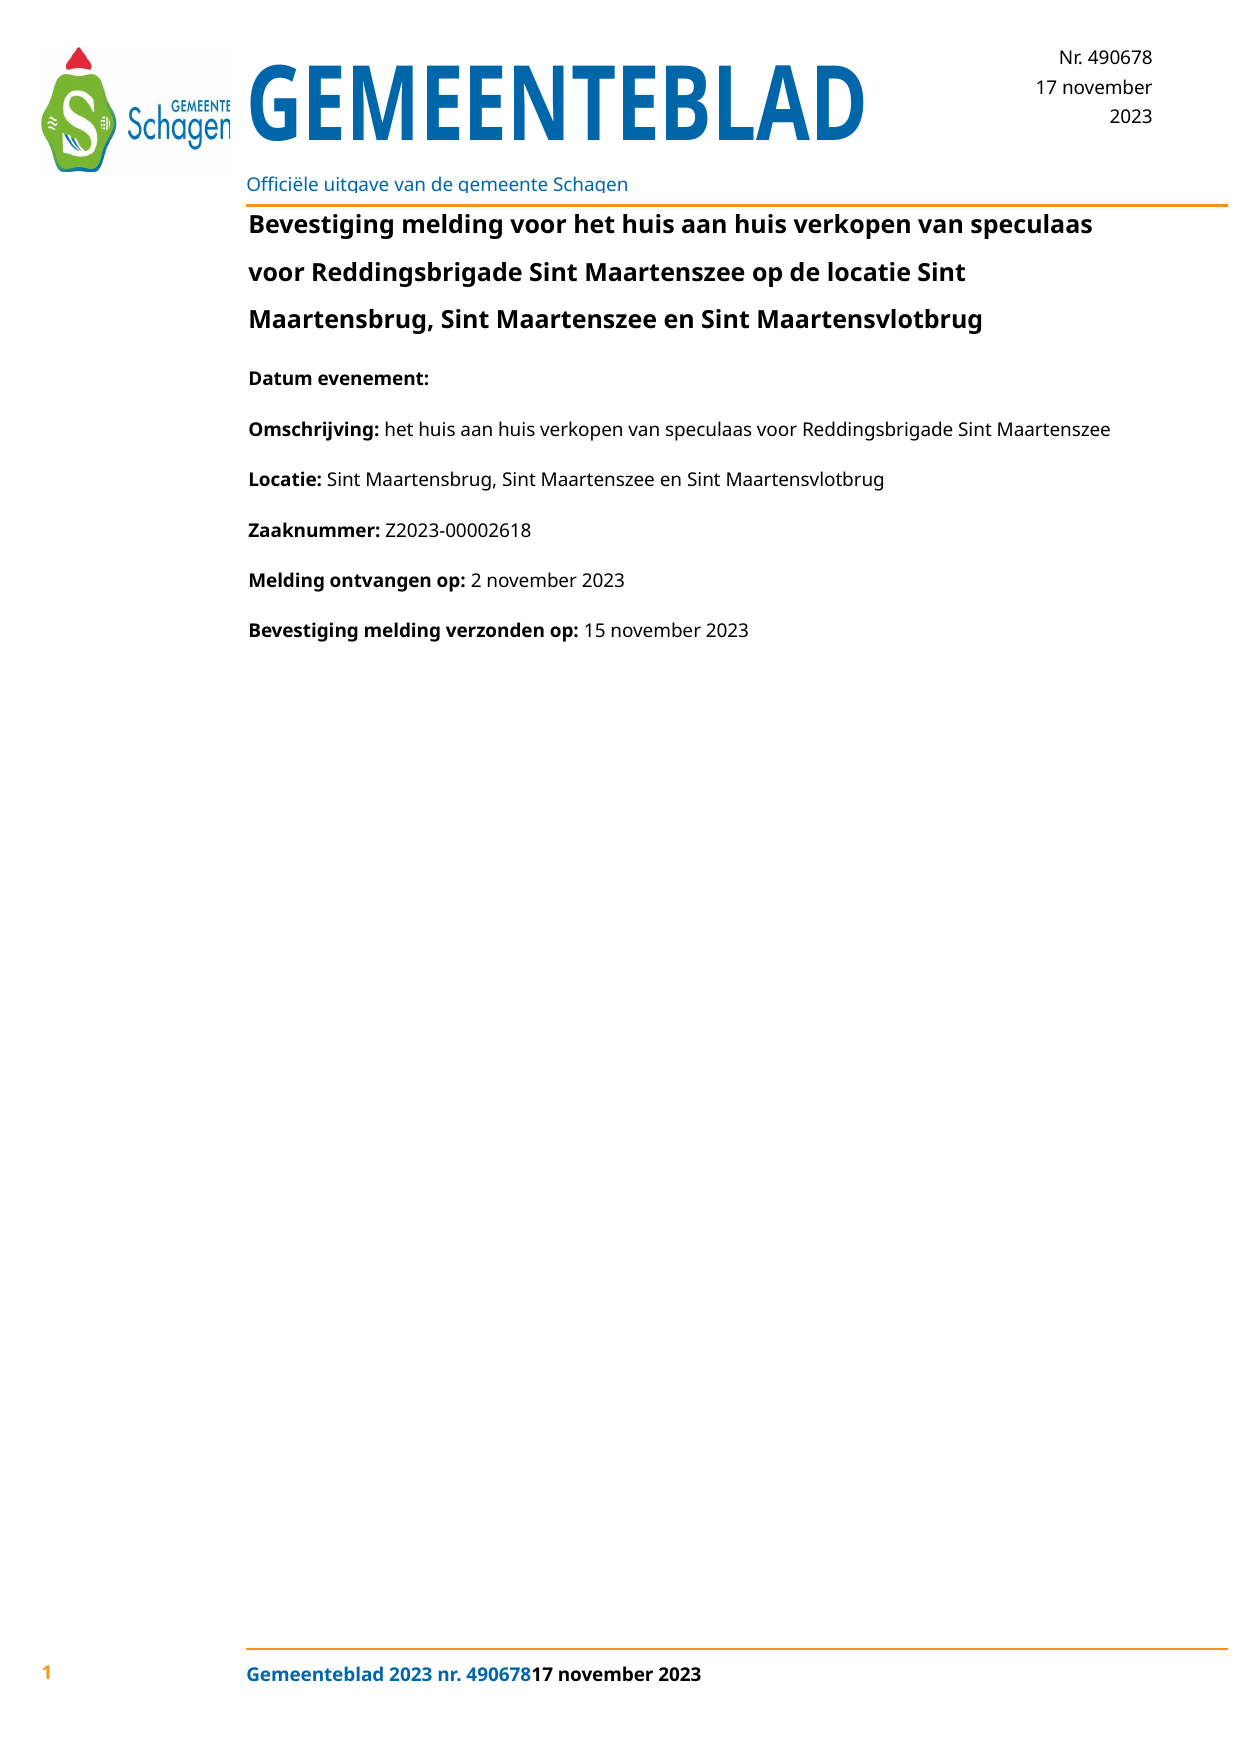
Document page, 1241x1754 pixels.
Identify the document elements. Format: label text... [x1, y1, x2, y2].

text Zaaknummer: Z2023-00002618 [248, 517, 1152, 542]
text Bevestiging melding voor het huis aan huis verkopen van speculaas voor Reddingsbrigade Sint Maartenszee op de locatie Sint Maartensbrug, Sint Maartenszee en Sint Maartensvlotbrug [248, 207, 1152, 336]
picture [41, 47, 231, 172]
text Locatie: Sint Maartensbrug, Sint Maartenszee en Sint Maartensvlotbrug [248, 466, 1152, 492]
text Omschrijving: het huis aan huis verkopen van speculaas voor Reddingsbrigade Sint Maartenszee [248, 416, 1152, 442]
text Melding ontvangen op: 2 november 2023 [248, 567, 1152, 593]
text Bevestiging melding verzonden op: 15 november 2023 [248, 618, 1152, 643]
text Datum evenement: [248, 366, 1152, 391]
